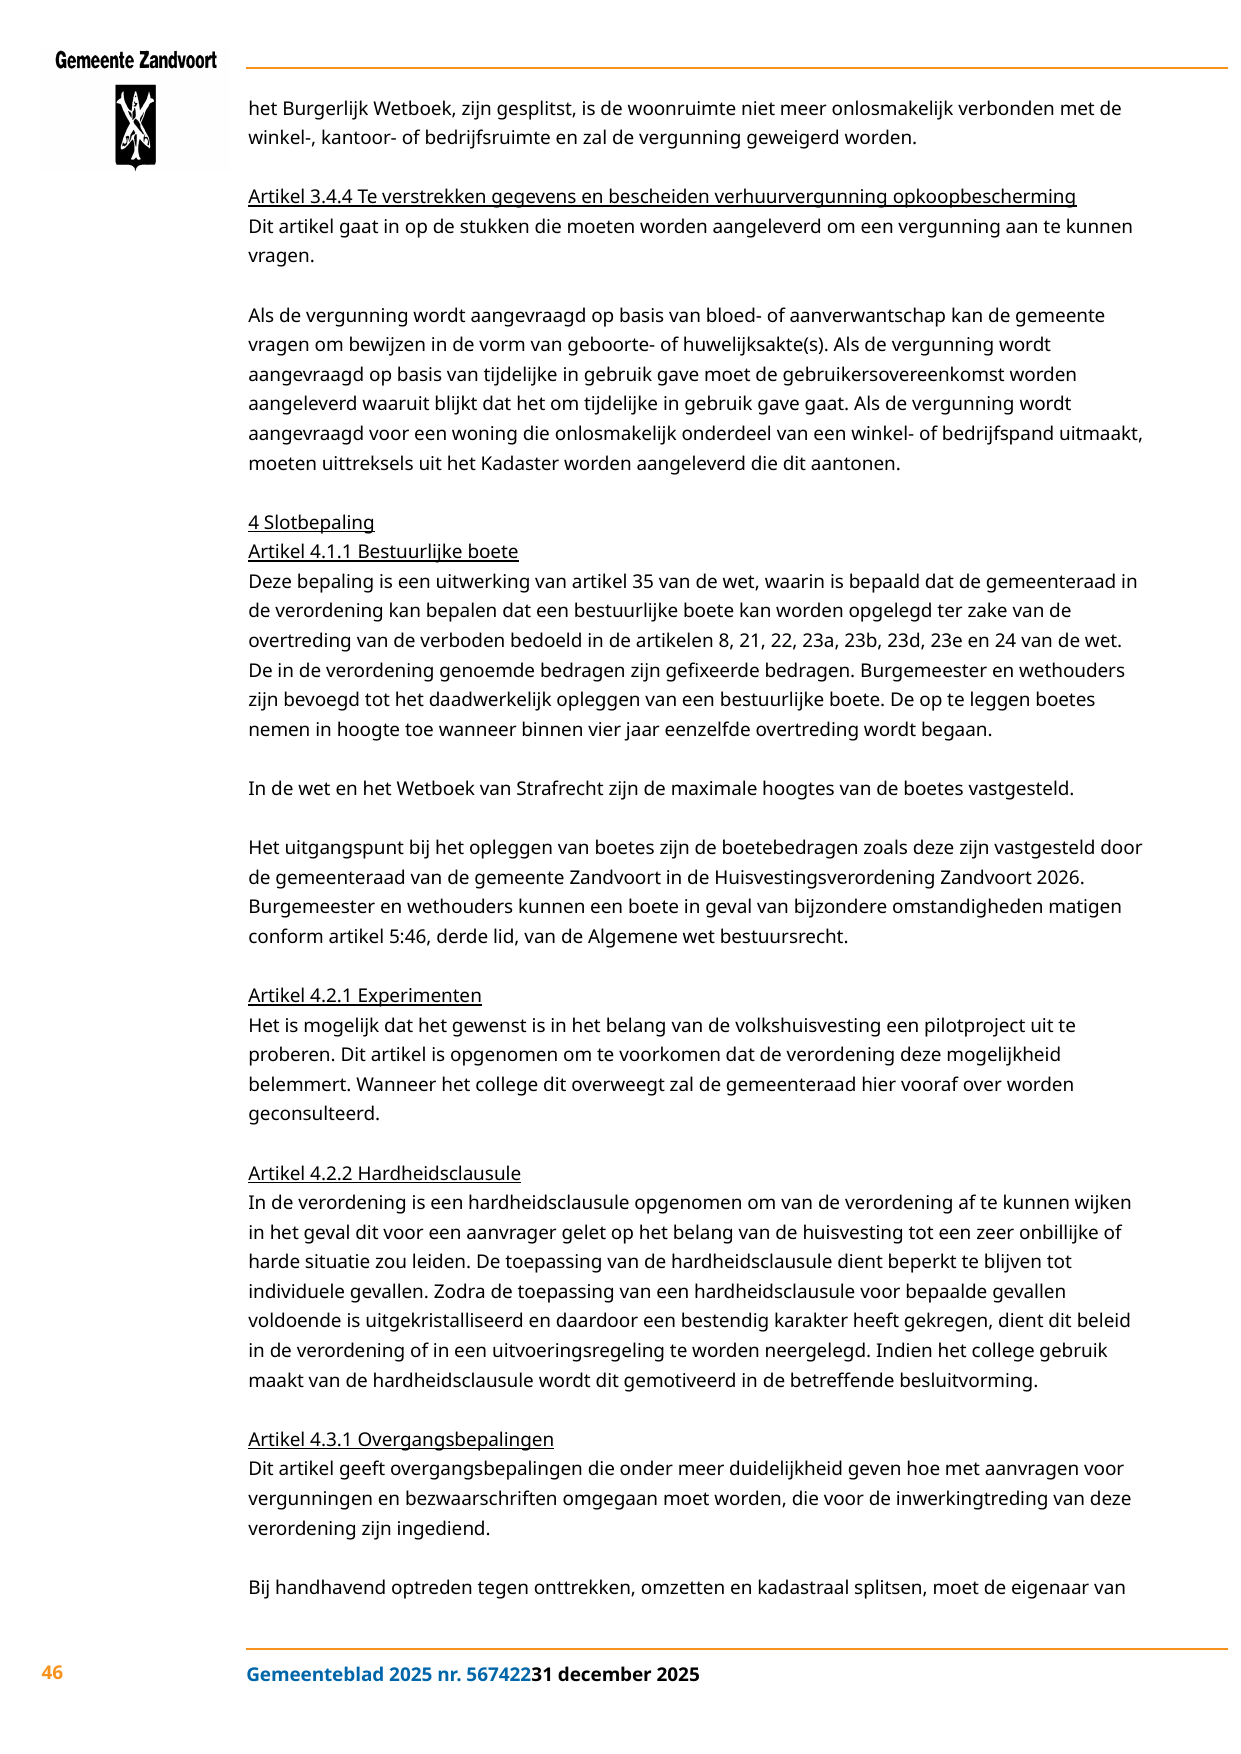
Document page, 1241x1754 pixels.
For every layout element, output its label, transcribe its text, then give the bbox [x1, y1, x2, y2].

text Dit artikel geeft overgangsbepalingen die onder meer duidelijkheid geven hoe met aanvragen voor vergunningen en bezwaarschriften omgegaan moet worden, die voor de inwerkingtreding van deze verordening zijn ingediend. [248, 1456, 1152, 1541]
text In de wet en het Wetboek van Strafrecht zijn de maximale hoogtes van de boetes vastgesteld. [248, 775, 1152, 801]
text Dit artikel gaat in op de stukken die moeten worden aangeleverd om een vergunning aan te kunnen vragen. [248, 213, 1152, 268]
text Artikel 4.2.2 Hardheidsclausule [248, 1160, 1152, 1186]
text Artikel 4.1.1 Bestuurlijke boete [248, 538, 1152, 564]
text Artikel 3.4.4 Te verstrekken gegevens en bescheiden verhuurvergunning opkoopbescherming [248, 183, 1152, 209]
text 4 Slotbepaling [248, 509, 1152, 535]
text Artikel 4.3.1 Overgangsbepalingen [248, 1426, 1152, 1452]
text Artikel 4.2.1 Experimenten [248, 982, 1152, 1008]
text In de verordening is een hardheidsclausule opgenomen om van de verordening af te kunnen wijken in het geval dit voor een aanvrager gelet op het belang van de huisvesting tot een zeer onbillijke of harde situatie zou leiden. De toepassing van de hardheidsclausule dient beperkt te blijven tot individuele gevallen. Zodra de toepassing van een hardheidsclausule voor bepaalde gevallen voldoende is uitgekristalliseerd en daardoor een bestendig karakter heeft gekregen, dient dit beleid in de verordening of in een uitvoeringsregeling te worden neergelegd. Indien het college gebruik maakt van de hardheidsclausule wordt dit gemotiveerd in de betreffende besluitvorming. [248, 1189, 1152, 1393]
text het Burgerlijk Wetboek, zijn gesplitst, is de woonruimte niet meer onlosmakelijk verbonden met de winkel-, kantoor- of bedrijfsruimte en zal de vergunning geweigerd worden. [248, 95, 1152, 150]
text Als de vergunning wordt aangevraagd op basis van bloed- of aanverwantschap kan de gemeente vragen om bewijzen in de vorm van geboorte- of huwelijksakte(s). Als de vergunning wordt aangevraagd op basis van tijdelijke in gebruik gave moet de gebruikersovereenkomst worden aangeleverd waaruit blijkt dat het om tijdelijke in gebruik gave gaat. Als de vergunning wordt aangevraagd voor een woning die onlosmakelijk onderdeel van een winkel- of bedrijfspand uitmaakt, moeten uittreksels uit het Kadaster worden aangeleverd die dit aantonen. [248, 302, 1152, 476]
text Bij handhavend optreden tegen onttrekken, omzetten en kadastraal splitsen, moet de eigenaar van [248, 1574, 1152, 1600]
text Het is mogelijk dat het gewenst is in het belang van de volkshuisvesting een pilotproject uit te proberen. Dit artikel is opgenomen om te voorkomen dat de verordening deze mogelijkheid belemmert. Wanneer het college dit overweegt zal de gemeenteraad hier vooraf over worden geconsulteerd. [248, 1012, 1152, 1126]
picture [41, 47, 231, 172]
text Deze bepaling is een uitwerking van artikel 35 van de wet, waarin is bepaald dat de gemeenteraad in de verordening kan bepalen dat een bestuurlijke boete kan worden opgelegd ter zake van de overtreding van de verboden bedoeld in de artikelen 8, 21, 22, 23a, 23b, 23d, 23e en 24 van de wet. De in de verordening genoemde bedragen zijn gefixeerde bedragen. Burgemeester en wethouders zijn bevoegd tot het daadwerkelijk opleggen van een bestuurlijke boete. De op te leggen boetes nemen in hoogte toe wanneer binnen vier jaar eenzelfde overtreding wordt begaan. [248, 568, 1152, 742]
text Het uitgangspunt bij het opleggen van boetes zijn de boetebedragen zoals deze zijn vastgesteld door de gemeenteraad van de gemeente Zandvoort in de Huisvestingsverordening Zandvoort 2026. Burgemeester en wethouders kunnen een boete in geval van bijzondere omstandigheden matigen conform artikel 5:46, derde lid, van de Algemene wet bestuursrecht. [248, 834, 1152, 949]
